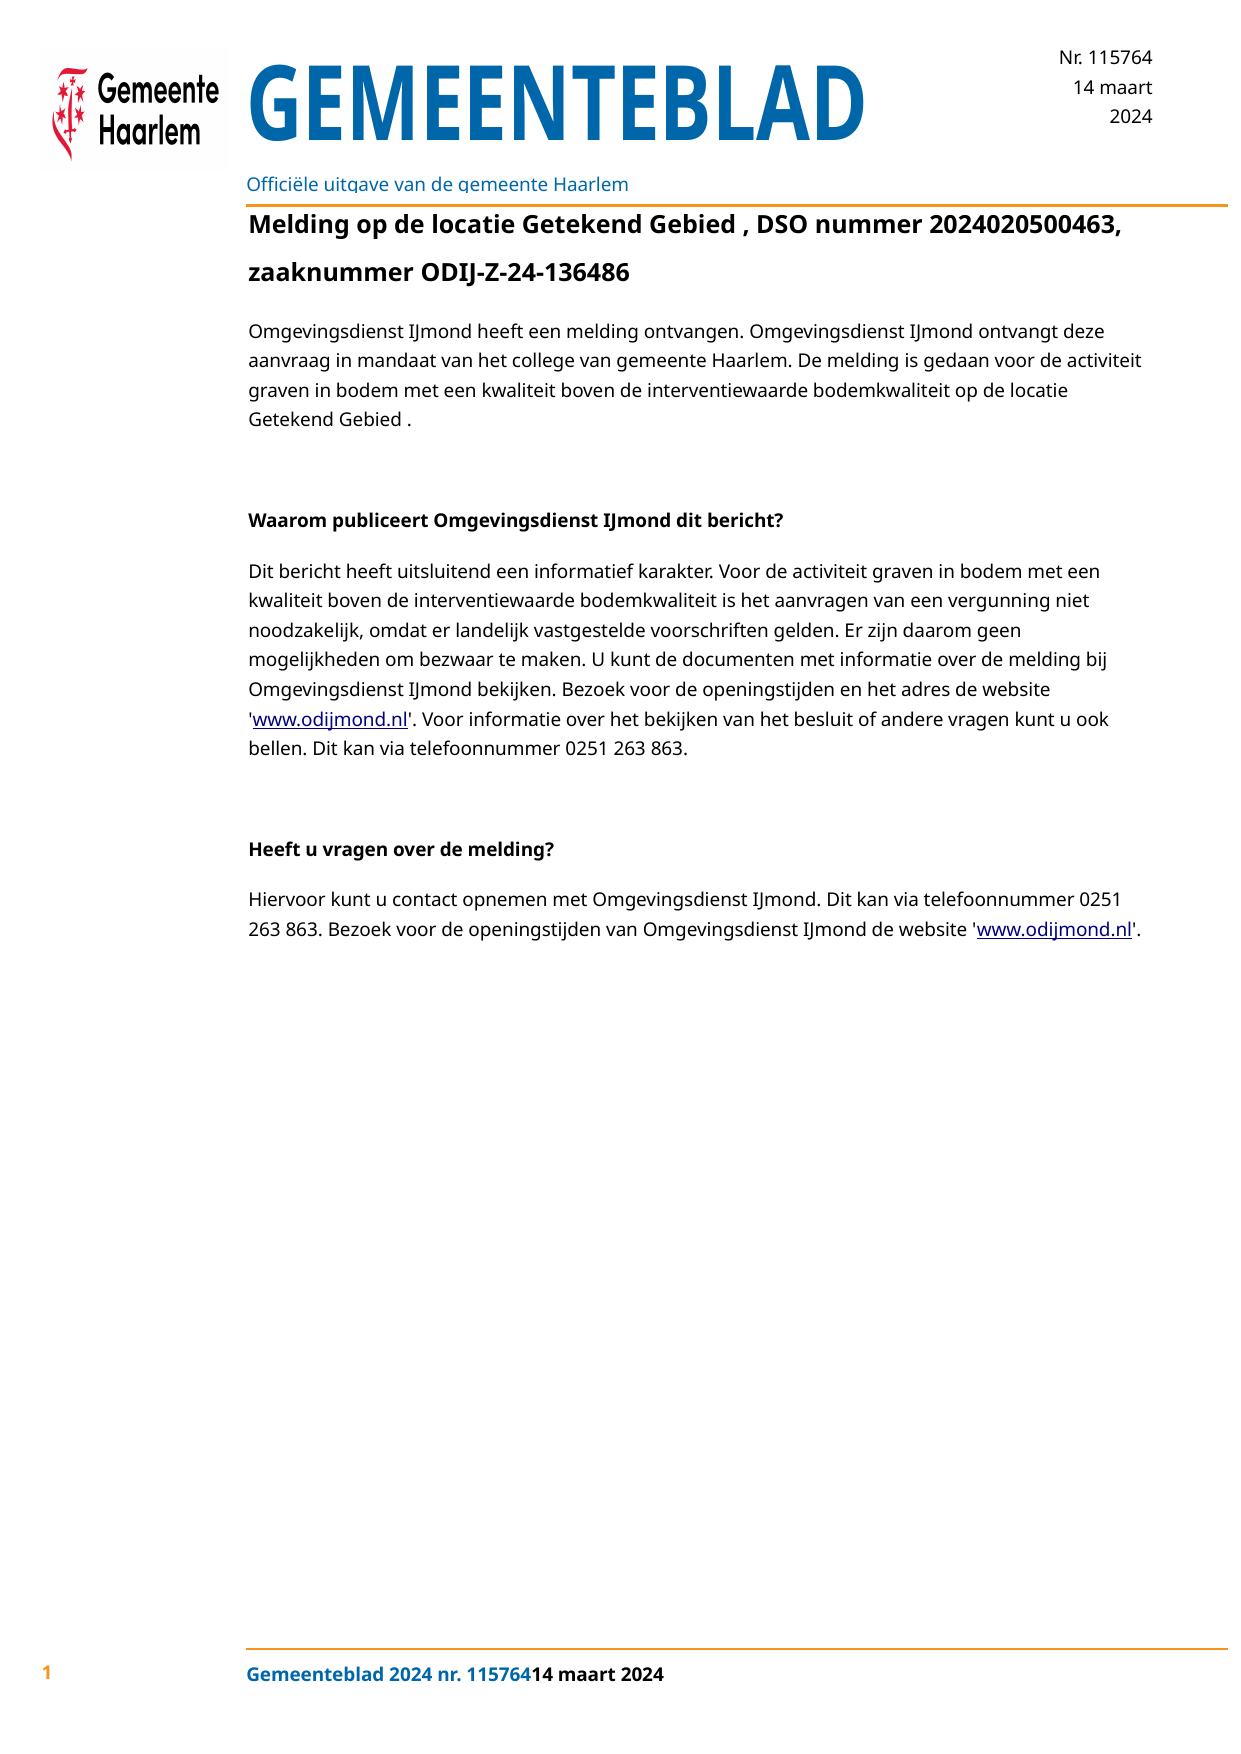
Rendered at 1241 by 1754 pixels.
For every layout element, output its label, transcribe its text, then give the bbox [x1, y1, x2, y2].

text Waarom publiceert Omgevingsdienst IJmond dit bericht? [248, 507, 1152, 533]
text Omgevingsdienst IJmond heeft een melding ontvangen. Omgevingsdienst IJmond ontvangt deze aanvraag in mandaat van het college van gemeente Haarlem. De melding is gedaan voor de activiteit graven in bodem met een kwaliteit boven de interventiewaarde bodemkwaliteit op de locatie Getekend Gebied . [248, 318, 1152, 432]
text Melding op de locatie Getekend Gebied , DSO nummer 2024020500463, zaaknummer ODIJ-Z-24-136486 [248, 207, 1152, 288]
text Hiervoor kunt u contact opnemen met Omgevingsdienst IJmond. Dit kan via telefoonnummer 0251 263 863. Bezoek voor de openingstijden van Omgevingsdienst IJmond de website 'www.odijmond.nl'. [248, 887, 1152, 942]
picture [41, 47, 231, 172]
text Heeft u vragen over de melding? [248, 836, 1152, 862]
text Dit bericht heeft uitsluitend een informatief karakter. Voor de activiteit graven in bodem met een kwaliteit boven de interventiewaarde bodemkwaliteit is het aanvragen van een vergunning niet noodzakelijk, omdat er landelijk vastgestelde voorschriften gelden. Er zijn daarom geen mogelijkheden om bezwaar te maken. U kunt de documenten met informatie over de melding bij Omgevingsdienst IJmond bekijken. Bezoek voor de openingstijden en het adres de website 'www.odijmond.nl'. Voor informatie over het bekijken van het besluit of andere vragen kunt u ook bellen. Dit kan via telefoonnummer 0251 263 863. [248, 558, 1152, 761]
